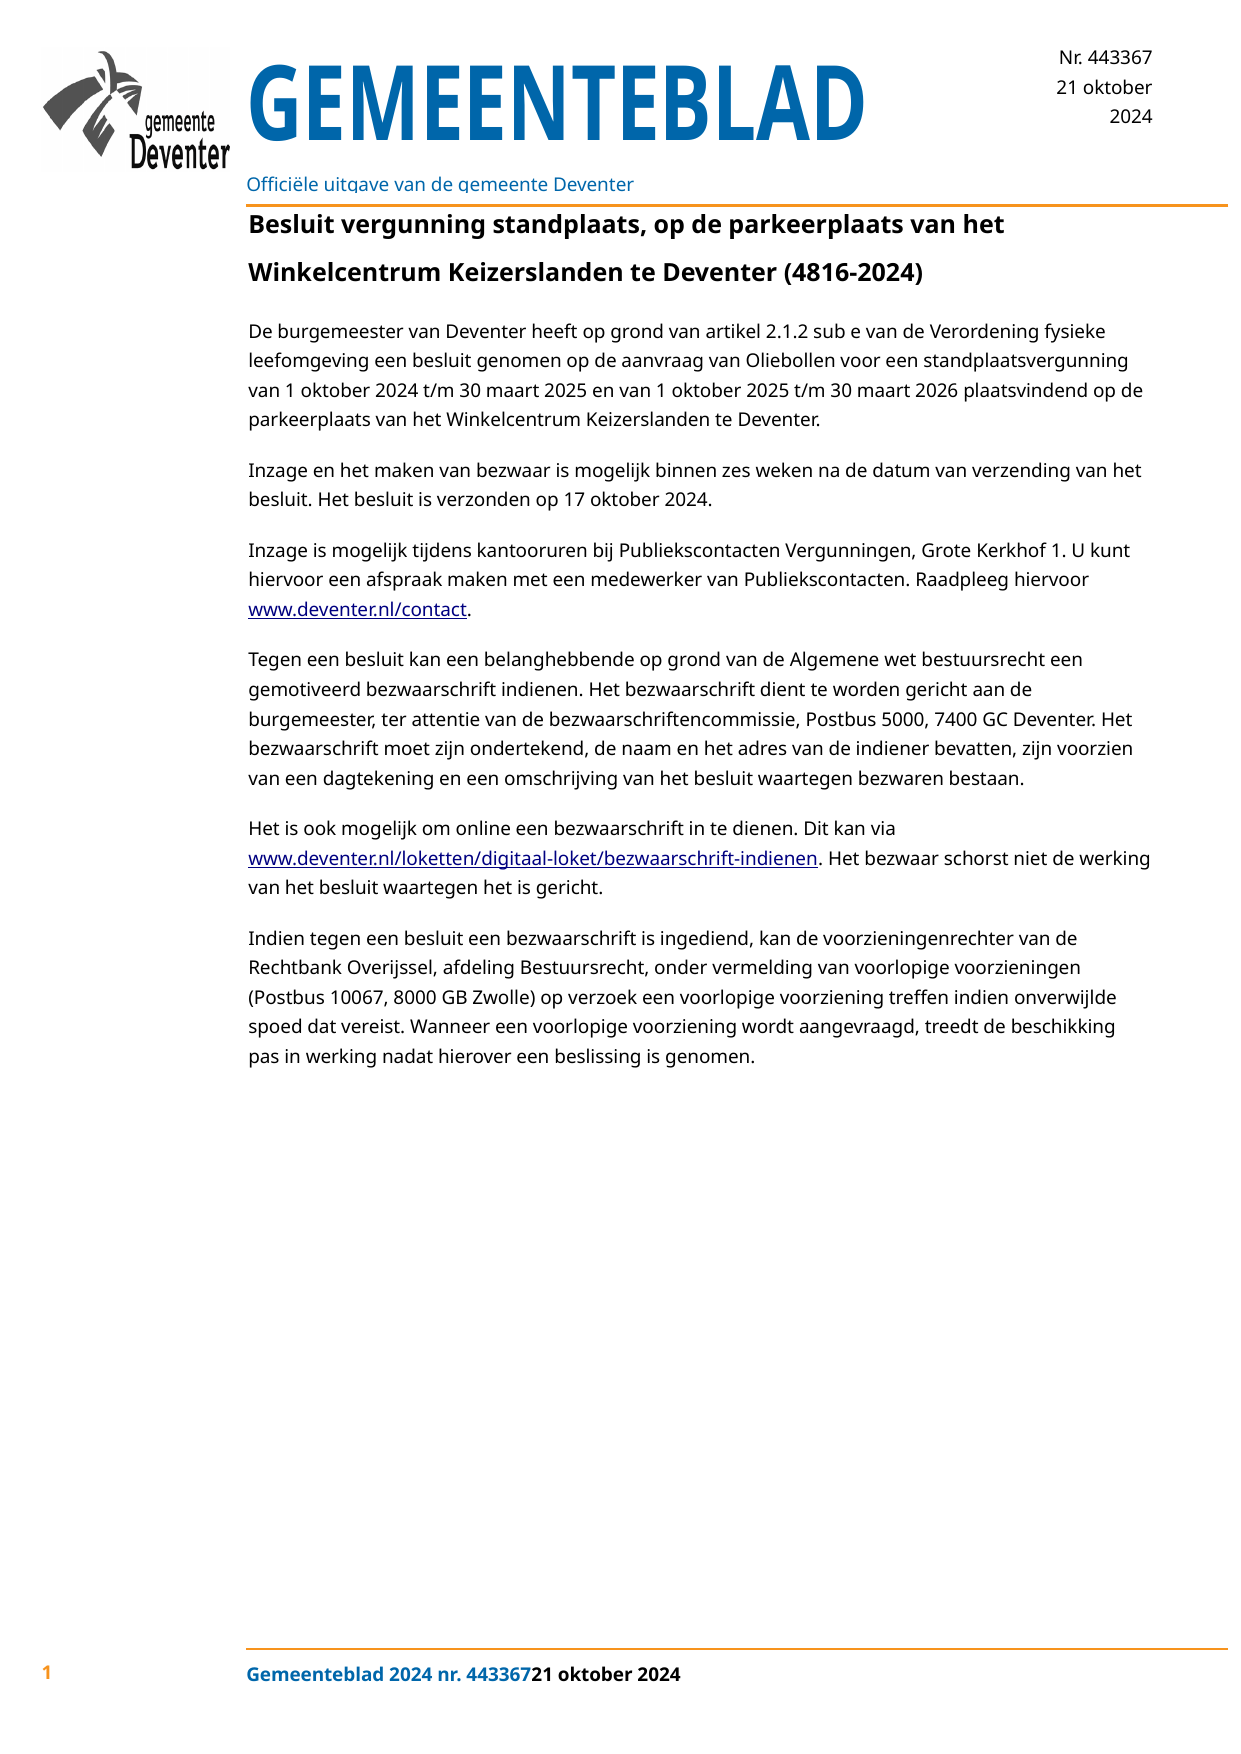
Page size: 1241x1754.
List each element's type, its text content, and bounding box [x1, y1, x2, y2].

text Inzage en het maken van bezwaar is mogelijk binnen zes weken na de datum van verzending van het besluit. Het besluit is verzonden op 17 oktober 2024. [248, 457, 1152, 512]
text Het is ook mogelijk om online een bezwaarschrift in te dienen. Dit kan via www.deventer.nl/loketten/digitaal-loket/bezwaarschrift-indienen. Het bezwaar schorst niet de werking van het besluit waartegen het is gericht. [248, 815, 1152, 900]
text Besluit vergunning standplaats, op de parkeerplaats van het Winkelcentrum Keizerslanden te Deventer (4816-2024) [248, 207, 1152, 288]
text Inzage is mogelijk tijdens kantooruren bij Publiekscontacten Vergunningen, Grote Kerkhof 1. U kunt hiervoor een afspraak maken met een medewerker van Publiekscontacten. Raadpleeg hiervoor www.deventer.nl/contact. [248, 537, 1152, 622]
text Tegen een besluit kan een belanghebbende op grond van de Algemene wet bestuursrecht een gemotiveerd bezwaarschrift indienen. Het bezwaarschrift dient te worden gericht aan de burgemeester, ter attentie van de bezwaarschriftencommissie, Postbus 5000, 7400 GC Deventer. Het bezwaarschrift moet zijn ondertekend, de naam en het adres van de indiener bevatten, zijn voorzien van een dagtekening en een omschrijving van het besluit waartegen bezwaren bestaan. [248, 647, 1152, 791]
text De burgemeester van Deventer heeft op grond van artikel 2.1.2 sub e van de Verordening fysieke leefomgeving een besluit genomen op de aanvraag van Oliebollen voor een standplaatsvergunning van 1 oktober 2024 t/m 30 maart 2025 en van 1 oktober 2025 t/m 30 maart 2026 plaatsvindend op de parkeerplaats van het Winkelcentrum Keizerslanden te Deventer. [248, 318, 1152, 432]
picture [41, 47, 231, 172]
text Indien tegen een besluit een bezwaarschrift is ingediend, kan de voorzieningenrechter van de Rechtbank Overijssel, afdeling Bestuursrecht, onder vermelding van voorlopige voorzieningen (Postbus 10067, 8000 GB Zwolle) op verzoek een voorlopige voorziening treffen indien onverwijlde spoed dat vereist. Wanneer een voorlopige voorziening wordt aangevraagd, treedt de beschikking pas in werking nadat hierover een beslissing is genomen. [248, 925, 1152, 1069]
